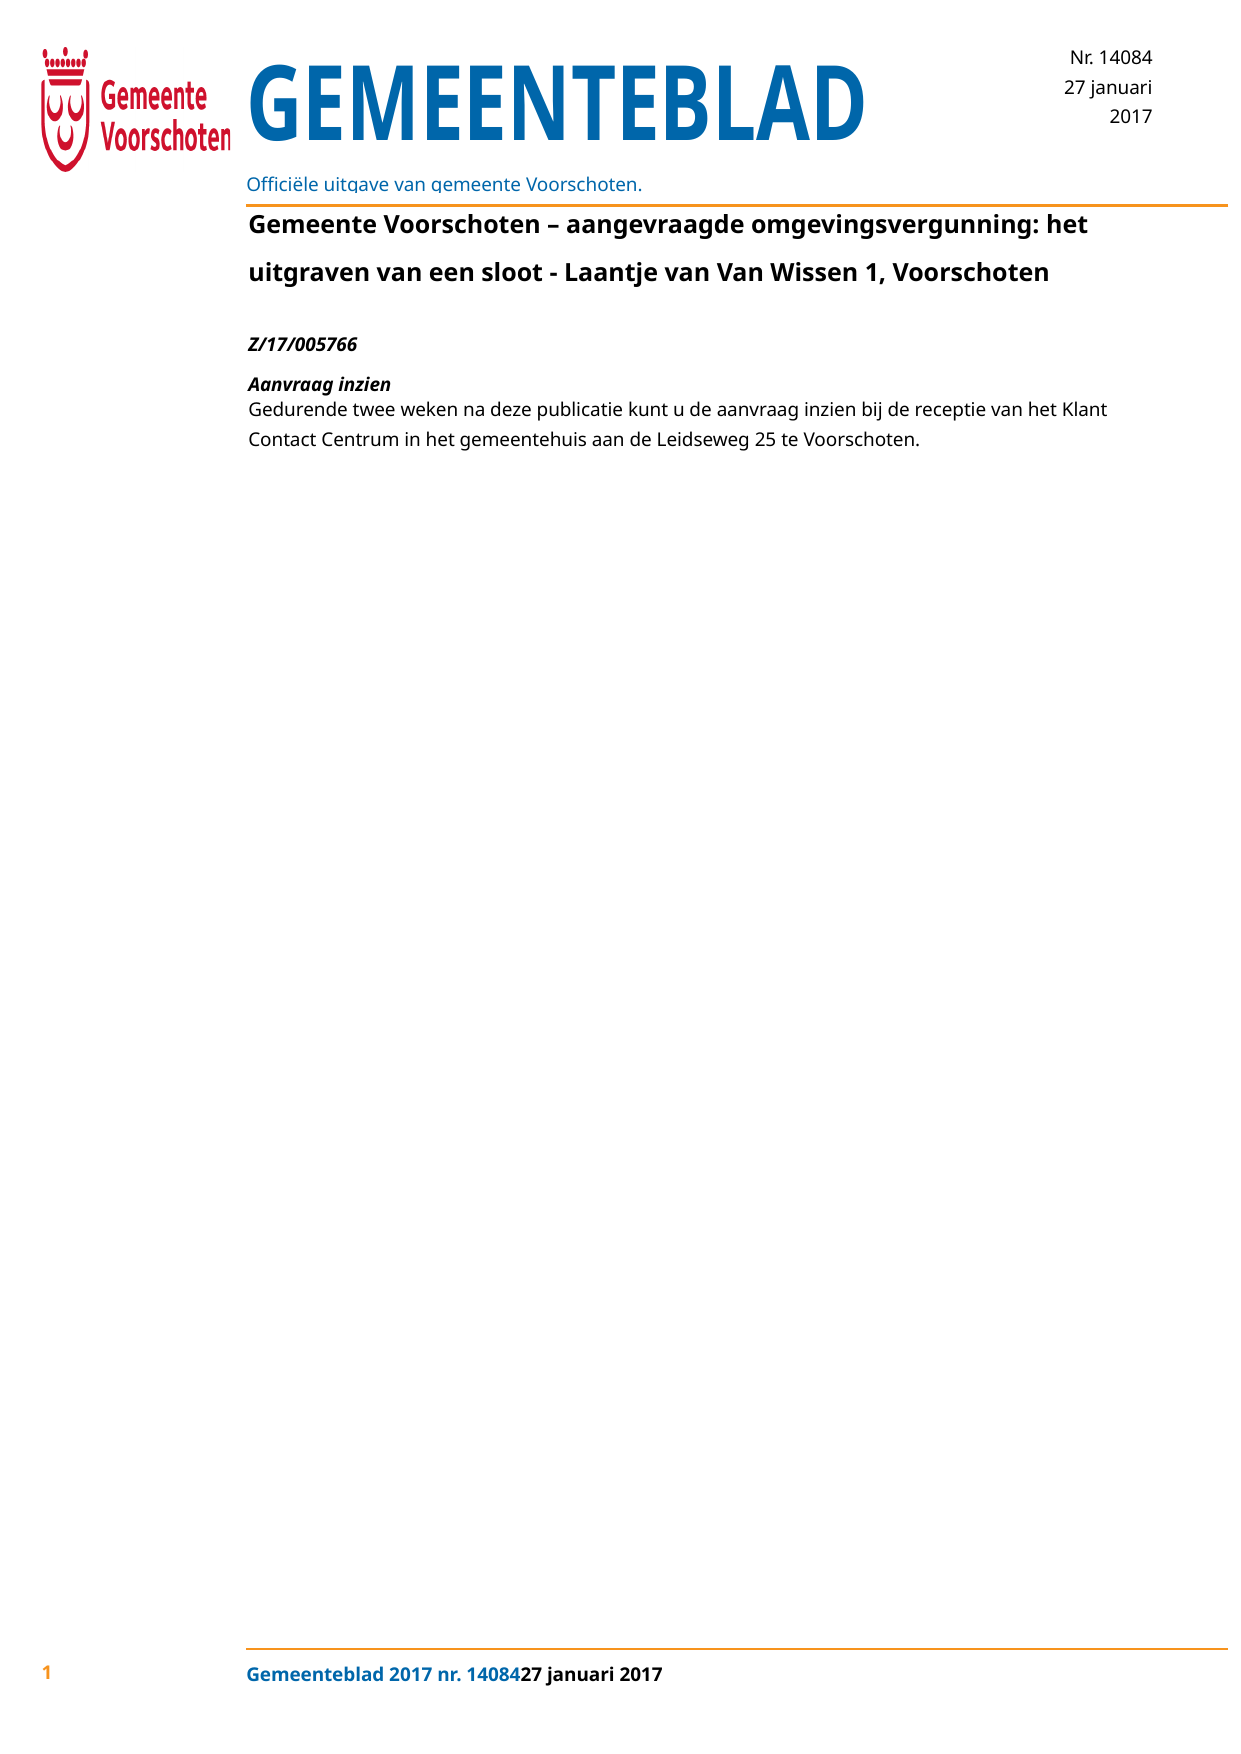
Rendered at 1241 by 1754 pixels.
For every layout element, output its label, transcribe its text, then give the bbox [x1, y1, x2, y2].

picture [41, 47, 231, 172]
text Aanvraag inzien [248, 371, 1152, 396]
text Z/17/005766 [248, 331, 1152, 357]
text Gedurende twee weken na deze publicatie kunt u de aanvraag inzien bij de receptie van het Klant Contact Centrum in het gemeentehuis aan de Leidseweg 25 te Voorschoten. [248, 396, 1152, 452]
text Gemeente Voorschoten – aangevraagde omgevingsvergunning: het uitgraven van een sloot - Laantje van Van Wissen 1, Voorschoten [248, 207, 1152, 288]
